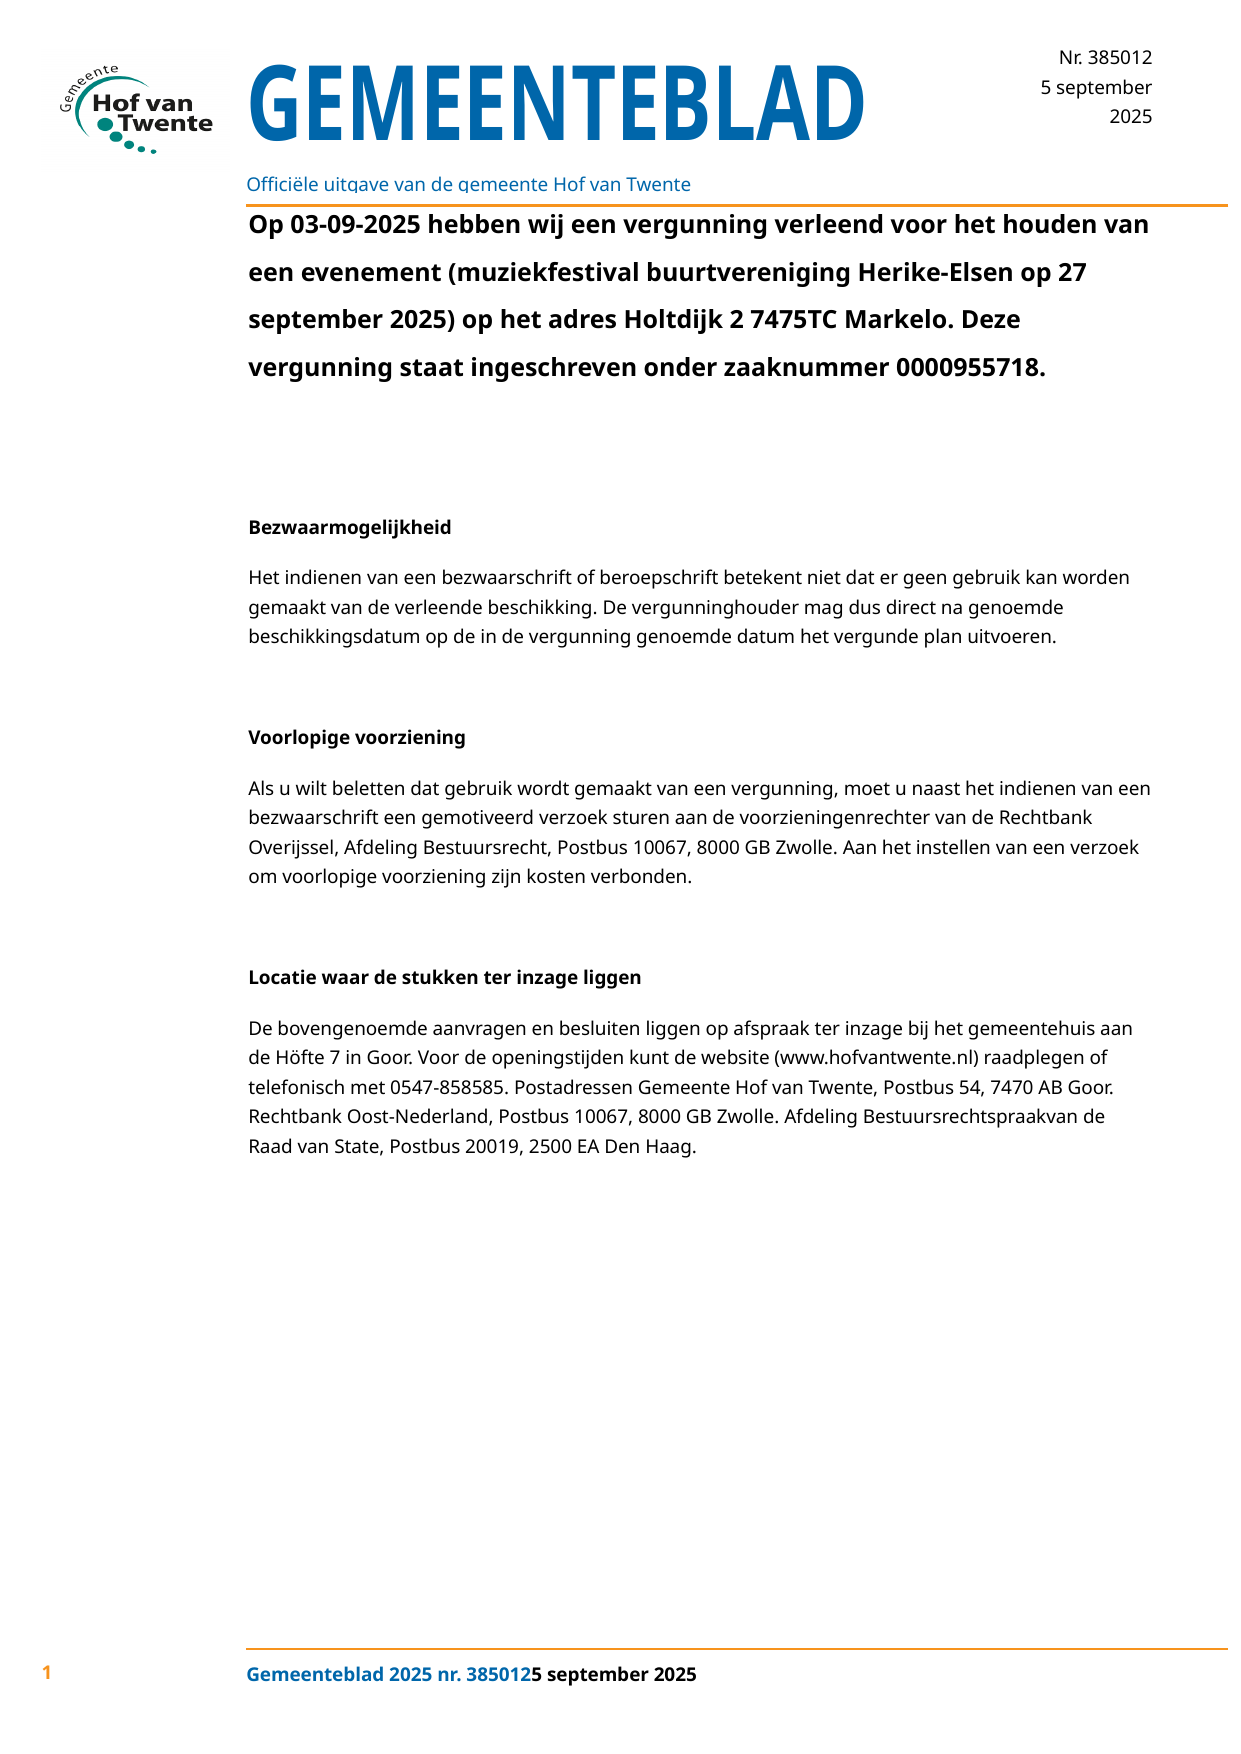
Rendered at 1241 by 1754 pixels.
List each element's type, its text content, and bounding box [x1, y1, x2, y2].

text Voorlopige voorziening [248, 724, 1152, 750]
text Locatie waar de stukken ter inzage liggen [248, 964, 1152, 990]
text Het indienen van een bezwaarschrift of beroepschrift betekent niet dat er geen gebruik kan worden gemaakt van de verleende beschikking. De vergunninghouder mag dus direct na genoemde beschikkingsdatum op de in de vergunning genoemde datum het vergunde plan uitvoeren. [248, 564, 1152, 649]
text Als u wilt beletten dat gebruik wordt gemaakt van een vergunning, moet u naast het indienen van een bezwaarschrift een gemotiveerd verzoek sturen aan de voorzieningenrechter van de Rechtbank Overijssel, Afdeling Bestuursrecht, Postbus 10067, 8000 GB Zwolle. Aan het instellen van een verzoek om voorlopige voorziening zijn kosten verbonden. [248, 775, 1152, 889]
text Bezwaarmogelijkheid [248, 514, 1152, 540]
picture [41, 47, 231, 172]
text Op 03-09-2025 hebben wij een vergunning verleend voor het houden van een evenement (muziekfestival buurtvereniging Herike-Elsen op 27 september 2025) op het adres Holtdijk 2 7475TC Markelo. Deze vergunning staat ingeschreven onder zaaknummer 0000955718. [248, 207, 1152, 384]
text De bovengenoemde aanvragen en besluiten liggen op afspraak ter inzage bij het gemeentehuis aan de Höfte 7 in Goor. Voor de openingstijden kunt de website (www.hofvantwente.nl) raadplegen of telefonisch met 0547-858585. Postadressen Gemeente Hof van Twente, Postbus 54, 7470 AB Goor. Rechtbank Oost-Nederland, Postbus 10067, 8000 GB Zwolle. Afdeling Bestuursrechtspraakvan de Raad van State, Postbus 20019, 2500 EA Den Haag. [248, 1015, 1152, 1159]
